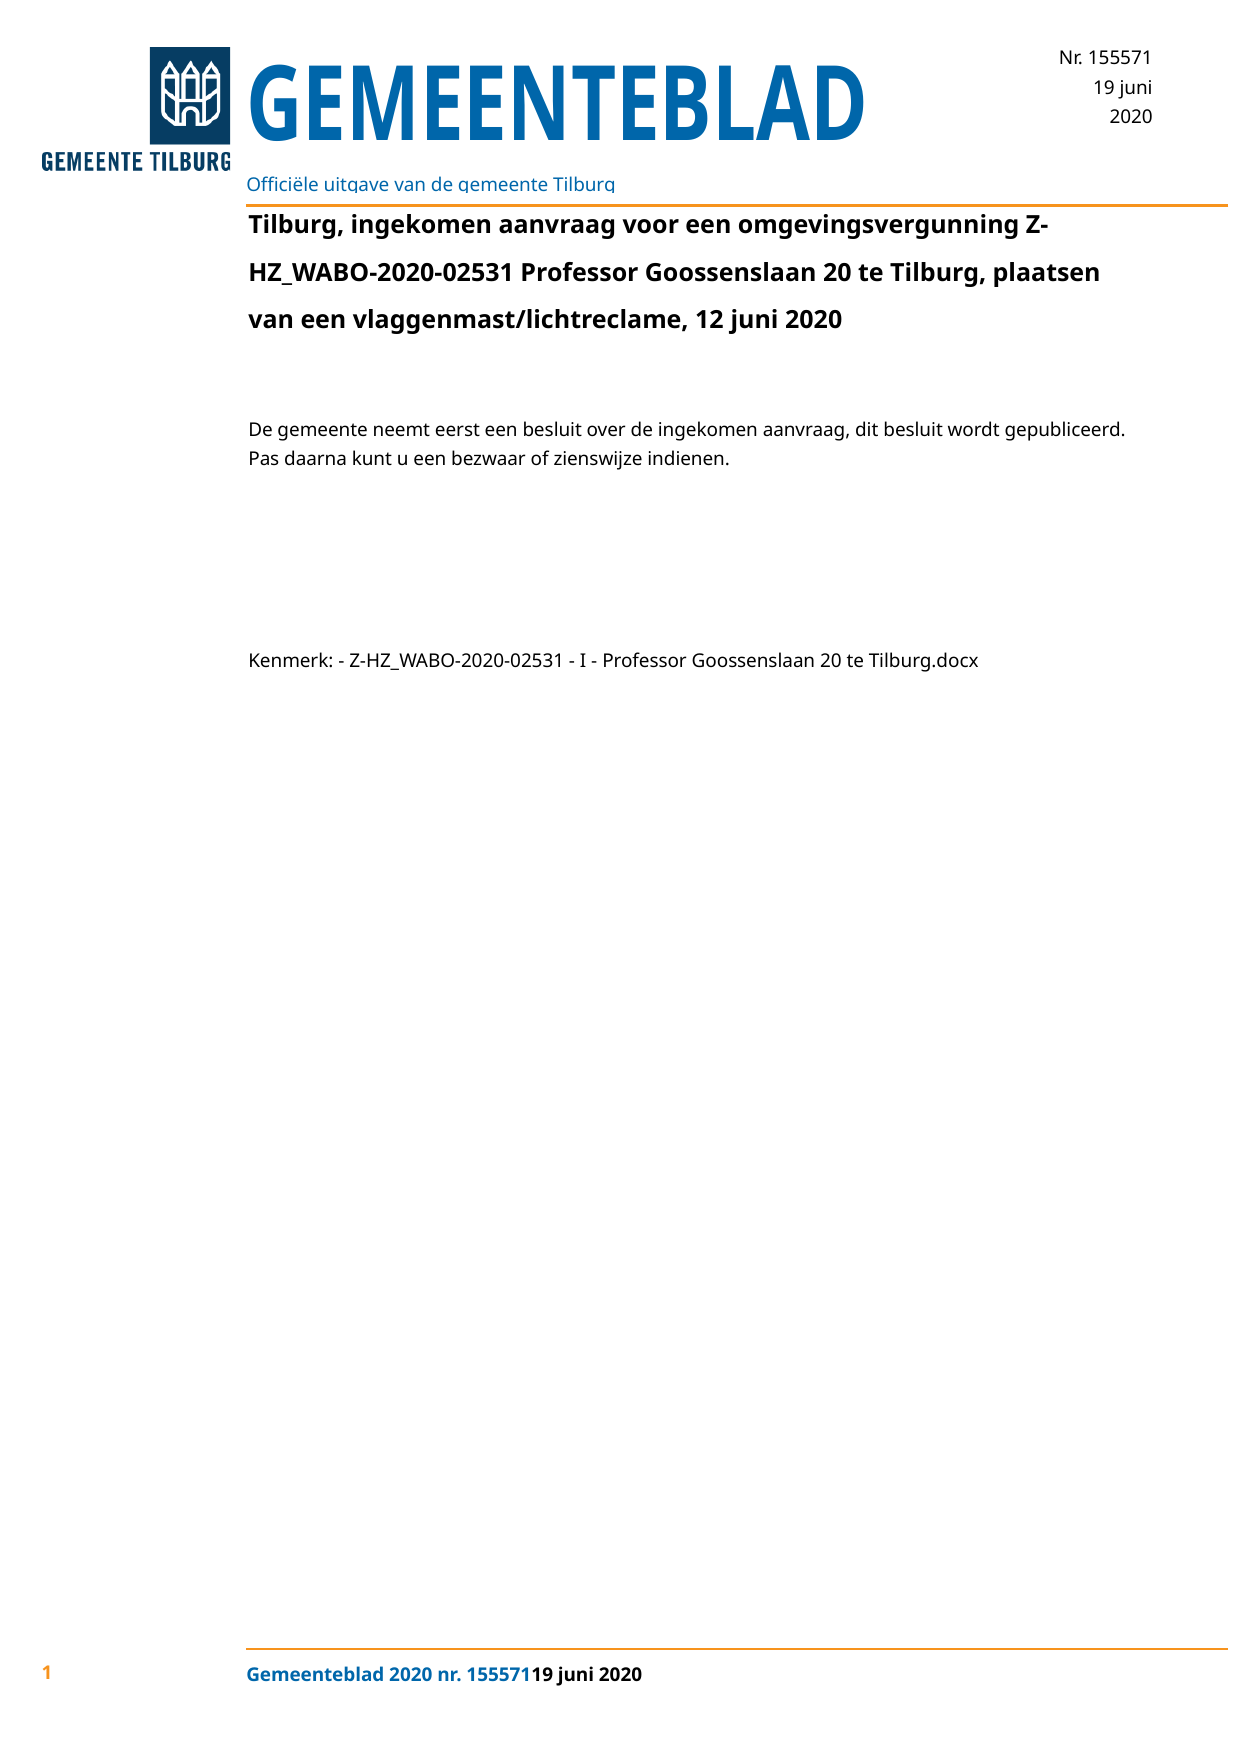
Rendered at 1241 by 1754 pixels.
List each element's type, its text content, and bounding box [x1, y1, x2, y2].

text Tilburg, ingekomen aanvraag voor een omgevingsvergunning Z-HZ_WABO-2020-02531 Professor Goossenslaan 20 te Tilburg, plaatsen van een vlaggenmast/lichtreclame, 12 juni 2020 [248, 207, 1152, 336]
text De gemeente neemt eerst een besluit over de ingekomen aanvraag, dit besluit wordt gepubliceerd. Pas daarna kunt u een bezwaar of zienswijze indienen. [248, 416, 1152, 471]
text Kenmerk: - Z-HZ_WABO-2020-02531 - I - Professor Goossenslaan 20 te Tilburg.docx [248, 647, 1152, 673]
picture [41, 47, 231, 172]
